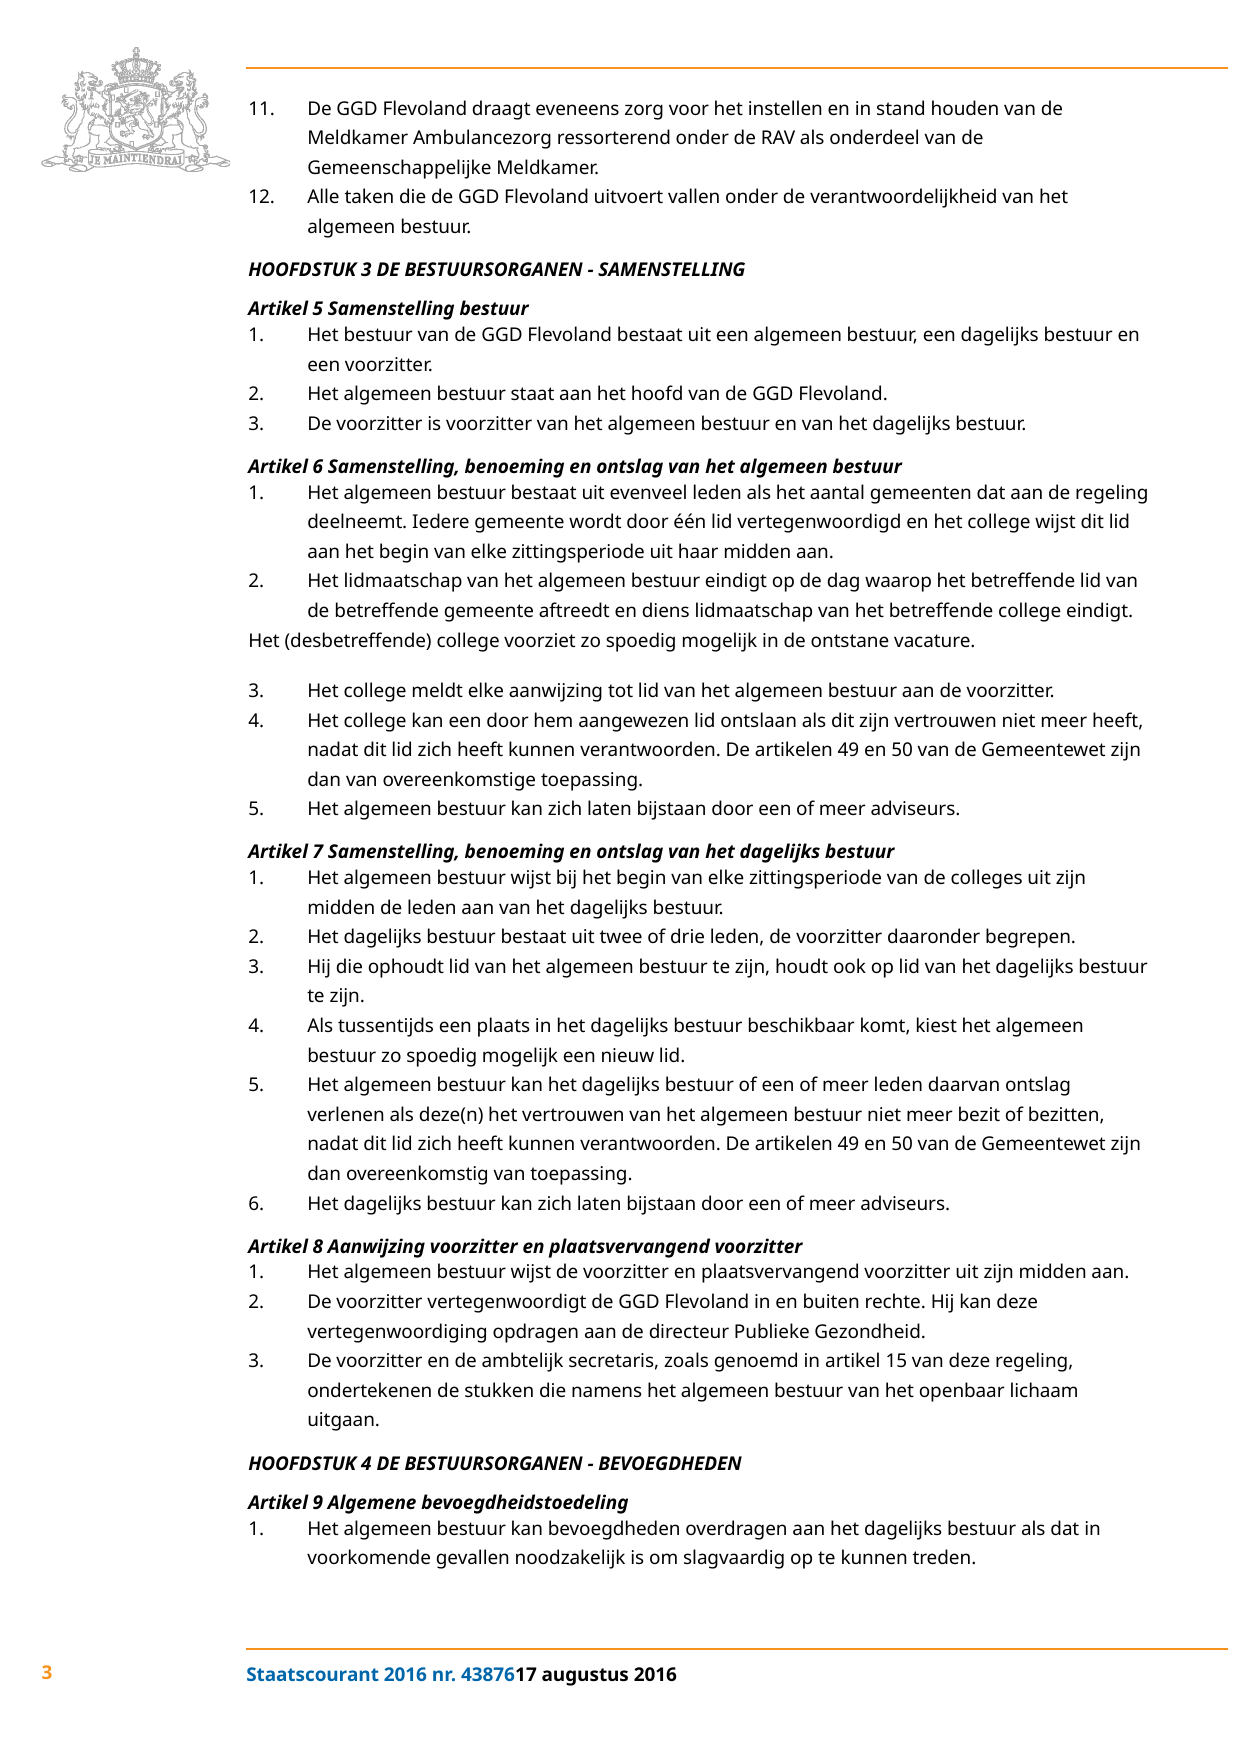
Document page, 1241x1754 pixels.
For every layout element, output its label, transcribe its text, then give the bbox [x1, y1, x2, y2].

list Het algemeen bestuur wijst de voorzitter en plaatsvervangend voorzitter uit zijn midden aan. [248, 1259, 1152, 1284]
list Het college kan een door hem aangewezen lid ontslaan als dit zijn vertrouwen niet meer heeft, nadat dit lid zich heeft kunnen verantwoorden. De artikelen 49 en 50 van de Gemeentewet zijn dan van overeenkomstige toepassing. [248, 707, 1152, 792]
list Als tussentijds een plaats in het dagelijks bestuur beschikbaar komt, kiest het algemeen bestuur zo spoedig mogelijk een nieuw lid. [248, 1012, 1152, 1068]
list Het dagelijks bestuur kan zich laten bijstaan door een of meer adviseurs. [248, 1190, 1152, 1216]
text Het (desbetreffende) college voorziet zo spoedig mogelijk in de ontstane vacature. [248, 627, 1152, 652]
text Artikel 6 Samenstelling, benoeming en ontslag van het algemeen bestuur [248, 453, 1152, 479]
list Het algemeen bestuur kan bevoegdheden overdragen aan het dagelijks bestuur als dat in voorkomende gevallen noodzakelijk is om slagvaardig op te kunnen treden. [248, 1515, 1152, 1570]
list Het bestuur van de GGD Flevoland bestaat uit een algemeen bestuur, een dagelijks bestuur en een voorzitter. [248, 321, 1152, 377]
picture [41, 47, 231, 172]
list Het algemeen bestuur wijst bij het begin van elke zittingsperiode van de colleges uit zijn midden de leden aan van het dagelijks bestuur. [248, 864, 1152, 920]
list Het algemeen bestuur kan het dagelijks bestuur of een of meer leden daarvan ontslag verlenen als deze(n) het vertrouwen van het algemeen bestuur niet meer bezit of bezitten, nadat dit lid zich heeft kunnen verantwoorden. De artikelen 49 en 50 van de Gemeentewet zijn dan overeenkomstig van toepassing. [248, 1071, 1152, 1186]
list Alle taken die de GGD Flevoland uitvoert vallen onder de verantwoordelijkheid van het algemeen bestuur. [248, 183, 1152, 239]
list Hij die ophoudt lid van het algemeen bestuur te zijn, houdt ook op lid van het dagelijks bestuur te zijn. [248, 953, 1152, 1008]
list De GGD Flevoland draagt eveneens zorg voor het instellen en in stand houden van de Meldkamer Ambulancezorg ressorterend onder de RAV als onderdeel van de Gemeenschappelijke Meldkamer. [248, 95, 1152, 180]
text Artikel 7 Samenstelling, benoeming en ontslag van het dagelijks bestuur [248, 839, 1152, 864]
text HOOFDSTUK 4 DE BESTUURSORGANEN - BEVOEGDHEDEN [248, 1450, 1152, 1475]
list De voorzitter en de ambtelijk secretaris, zoals genoemd in artikel 15 van deze regeling, ondertekenen de stukken die namens het algemeen bestuur van het openbaar lichaam uitgaan. [248, 1347, 1152, 1432]
text Artikel 5 Samenstelling bestuur [248, 296, 1152, 321]
list Het dagelijks bestuur bestaat uit twee of drie leden, de voorzitter daaronder begrepen. [248, 923, 1152, 949]
list Het algemeen bestuur kan zich laten bijstaan door een of meer adviseurs. [248, 796, 1152, 821]
text Artikel 8 Aanwijzing voorzitter en plaatsvervangend voorzitter [248, 1233, 1152, 1259]
text HOOFDSTUK 3 DE BESTUURSORGANEN - SAMENSTELLING [248, 256, 1152, 282]
text Artikel 9 Algemene bevoegdheidstoedeling [248, 1489, 1152, 1515]
list Het algemeen bestuur bestaat uit evenveel leden als het aantal gemeenten dat aan de regeling deelneemt. Iedere gemeente wordt door één lid vertegenwoordigd en het college wijst dit lid aan het begin van elke zittingsperiode uit haar midden aan. [248, 479, 1152, 564]
list Het lidmaatschap van het algemeen bestuur eindigt op de dag waarop het betreffende lid van de betreffende gemeente aftreedt en diens lidmaatschap van het betreffende college eindigt. [248, 568, 1152, 623]
list De voorzitter is voorzitter van het algemeen bestuur en van het dagelijks bestuur. [248, 410, 1152, 436]
list De voorzitter vertegenwoordigt de GGD Flevoland in en buiten rechte. Hij kan deze vertegenwoordiging opdragen aan de directeur Publieke Gezondheid. [248, 1288, 1152, 1343]
list Het algemeen bestuur staat aan het hoofd van de GGD Flevoland. [248, 380, 1152, 406]
list Het college meldt elke aanwijzing tot lid van het algemeen bestuur aan de voorzitter. [248, 677, 1152, 703]
